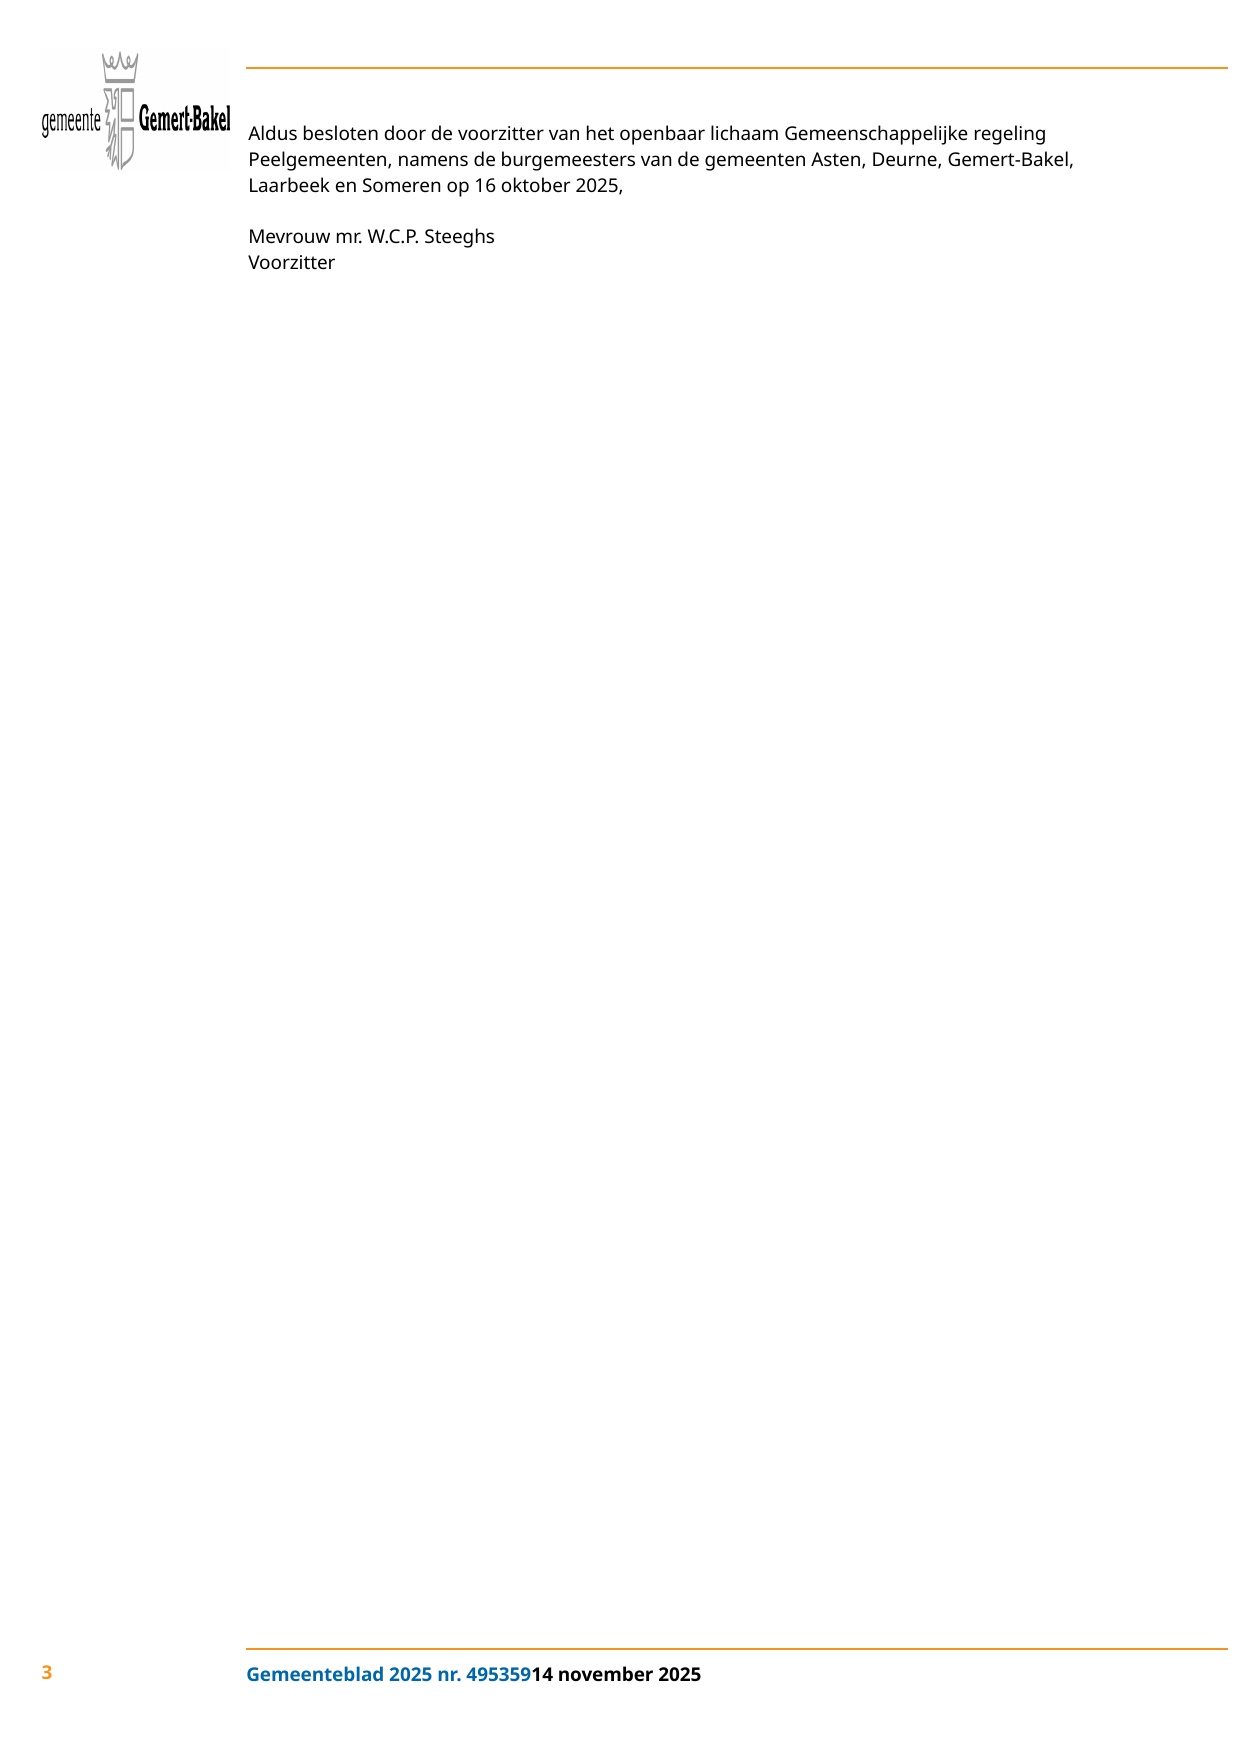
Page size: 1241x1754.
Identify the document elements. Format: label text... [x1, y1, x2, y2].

text Aldus besloten door de voorzitter van het openbaar lichaam Gemeenschappelijke regeling Peelgemeenten, namens de burgemeesters van de gemeenten Asten, Deurne, Gemert-Bakel, Laarbeek en Someren op 16 oktober 2025, [248, 121, 1152, 198]
picture [41, 47, 231, 172]
text Voorzitter [248, 249, 1152, 275]
text Mevrouw mr. W.C.P. Steeghs [248, 223, 1152, 249]
